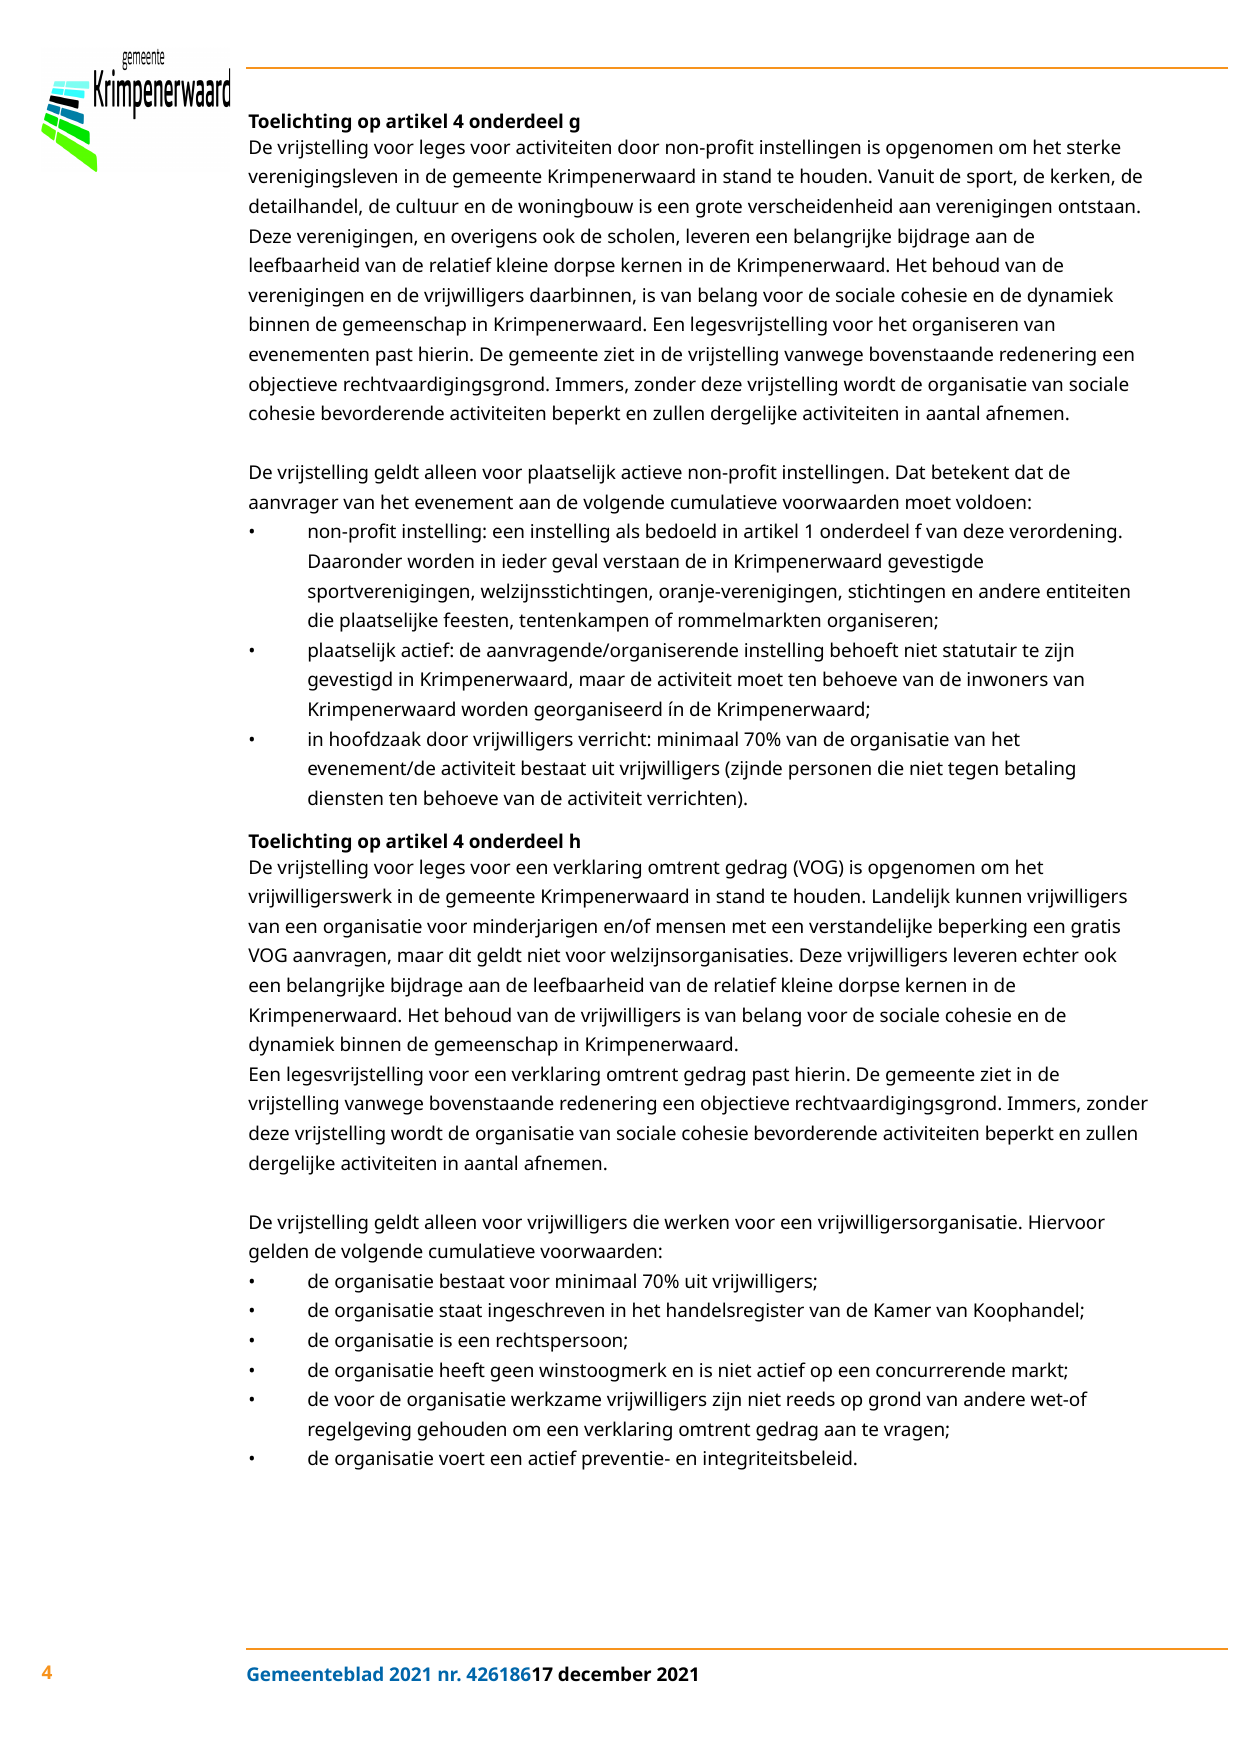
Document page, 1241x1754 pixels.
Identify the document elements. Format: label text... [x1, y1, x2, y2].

list plaatselijk actief: de aanvragende/organiserende instelling behoeft niet statutair te zijn gevestigd in Krimpenerwaard, maar de activiteit moet ten behoeve van de inwoners van Krimpenerwaard worden georganiseerd ín de Krimpenerwaard; [248, 637, 1152, 722]
picture [41, 47, 231, 172]
list de organisatie is een rechtspersoon; [248, 1327, 1152, 1353]
list de organisatie staat ingeschreven in het handelsregister van de Kamer van Koophandel; [248, 1298, 1152, 1323]
list de organisatie voert een actief preventie- en integriteitsbeleid. [248, 1446, 1152, 1471]
list de organisatie heeft geen winstoogmerk en is niet actief op een concurrerende markt; [248, 1357, 1152, 1382]
text De vrijstelling voor leges voor een verklaring omtrent gedrag (VOG) is opgenomen om het vrijwilligerswerk in de gemeente Krimpenerwaard in stand te houden. Landelijk kunnen vrijwilligers van een organisatie voor minderjarigen en/of mensen met een verstandelijke beperking een gratis VOG aanvragen, maar dit geldt niet voor welzijnsorganisaties. Deze vrijwilligers leveren echter ook een belangrijke bijdrage aan de leefbaarheid van de relatief kleine dorpse kernen in de Krimpenerwaard. Het behoud van de vrijwilligers is van belang voor de sociale cohesie en de dynamiek binnen de gemeenschap in Krimpenerwaard. [248, 854, 1152, 1057]
text De vrijstelling geldt alleen voor vrijwilligers die werken voor een vrijwilligersorganisatie. Hiervoor gelden de volgende cumulatieve voorwaarden: [248, 1209, 1152, 1264]
list in hoofdzaak door vrijwilligers verricht: minimaal 70% van de organisatie van het evenement/de activiteit bestaat uit vrijwilligers (zijnde personen die niet tegen betaling diensten ten behoeve van de activiteit verrichten). [248, 726, 1152, 811]
text Toelichting op artikel 4 onderdeel g [248, 108, 1152, 134]
text De vrijstelling voor leges voor activiteiten door non-profit instellingen is opgenomen om het sterke verenigingsleven in de gemeente Krimpenerwaard in stand te houden. Vanuit de sport, de kerken, de detailhandel, de cultuur en de woningbouw is een grote verscheidenheid aan verenigingen ontstaan. Deze verenigingen, en overigens ook de scholen, leveren een belangrijke bijdrage aan de leefbaarheid van de relatief kleine dorpse kernen in de Krimpenerwaard. Het behoud van de verenigingen en de vrijwilligers daarbinnen, is van belang voor de sociale cohesie en de dynamiek binnen de gemeenschap in Krimpenerwaard. Een legesvrijstelling voor het organiseren van evenementen past hierin. De gemeente ziet in de vrijstelling vanwege bovenstaande redenering een objectieve rechtvaardigingsgrond. Immers, zonder deze vrijstelling wordt de organisatie van sociale cohesie bevorderende activiteiten beperkt en zullen dergelijke activiteiten in aantal afnemen. [248, 134, 1152, 426]
list non-profit instelling: een instelling als bedoeld in artikel 1 onderdeel f van deze verordening. Daaronder worden in ieder geval verstaan de in Krimpenerwaard gevestigde sportverenigingen, welzijnsstichtingen, oranje-verenigingen, stichtingen en andere entiteiten die plaatselijke feesten, tentenkampen of rommelmarkten organiseren; [248, 519, 1152, 633]
list de organisatie bestaat voor minimaal 70% uit vrijwilligers; [248, 1268, 1152, 1294]
text Toelichting op artikel 4 onderdeel h [248, 828, 1152, 854]
list de voor de organisatie werkzame vrijwilligers zijn niet reeds op grond van andere wet-of regelgeving gehouden om een verklaring omtrent gedrag aan te vragen; [248, 1386, 1152, 1442]
text De vrijstelling geldt alleen voor plaatselijk actieve non-profit instellingen. Dat betekent dat de aanvrager van het evenement aan de volgende cumulatieve voorwaarden moet voldoen: [248, 459, 1152, 515]
text Een legesvrijstelling voor een verklaring omtrent gedrag past hierin. De gemeente ziet in de vrijstelling vanwege bovenstaande redenering een objectieve rechtvaardigingsgrond. Immers, zonder deze vrijstelling wordt de organisatie van sociale cohesie bevorderende activiteiten beperkt en zullen dergelijke activiteiten in aantal afnemen. [248, 1061, 1152, 1175]
